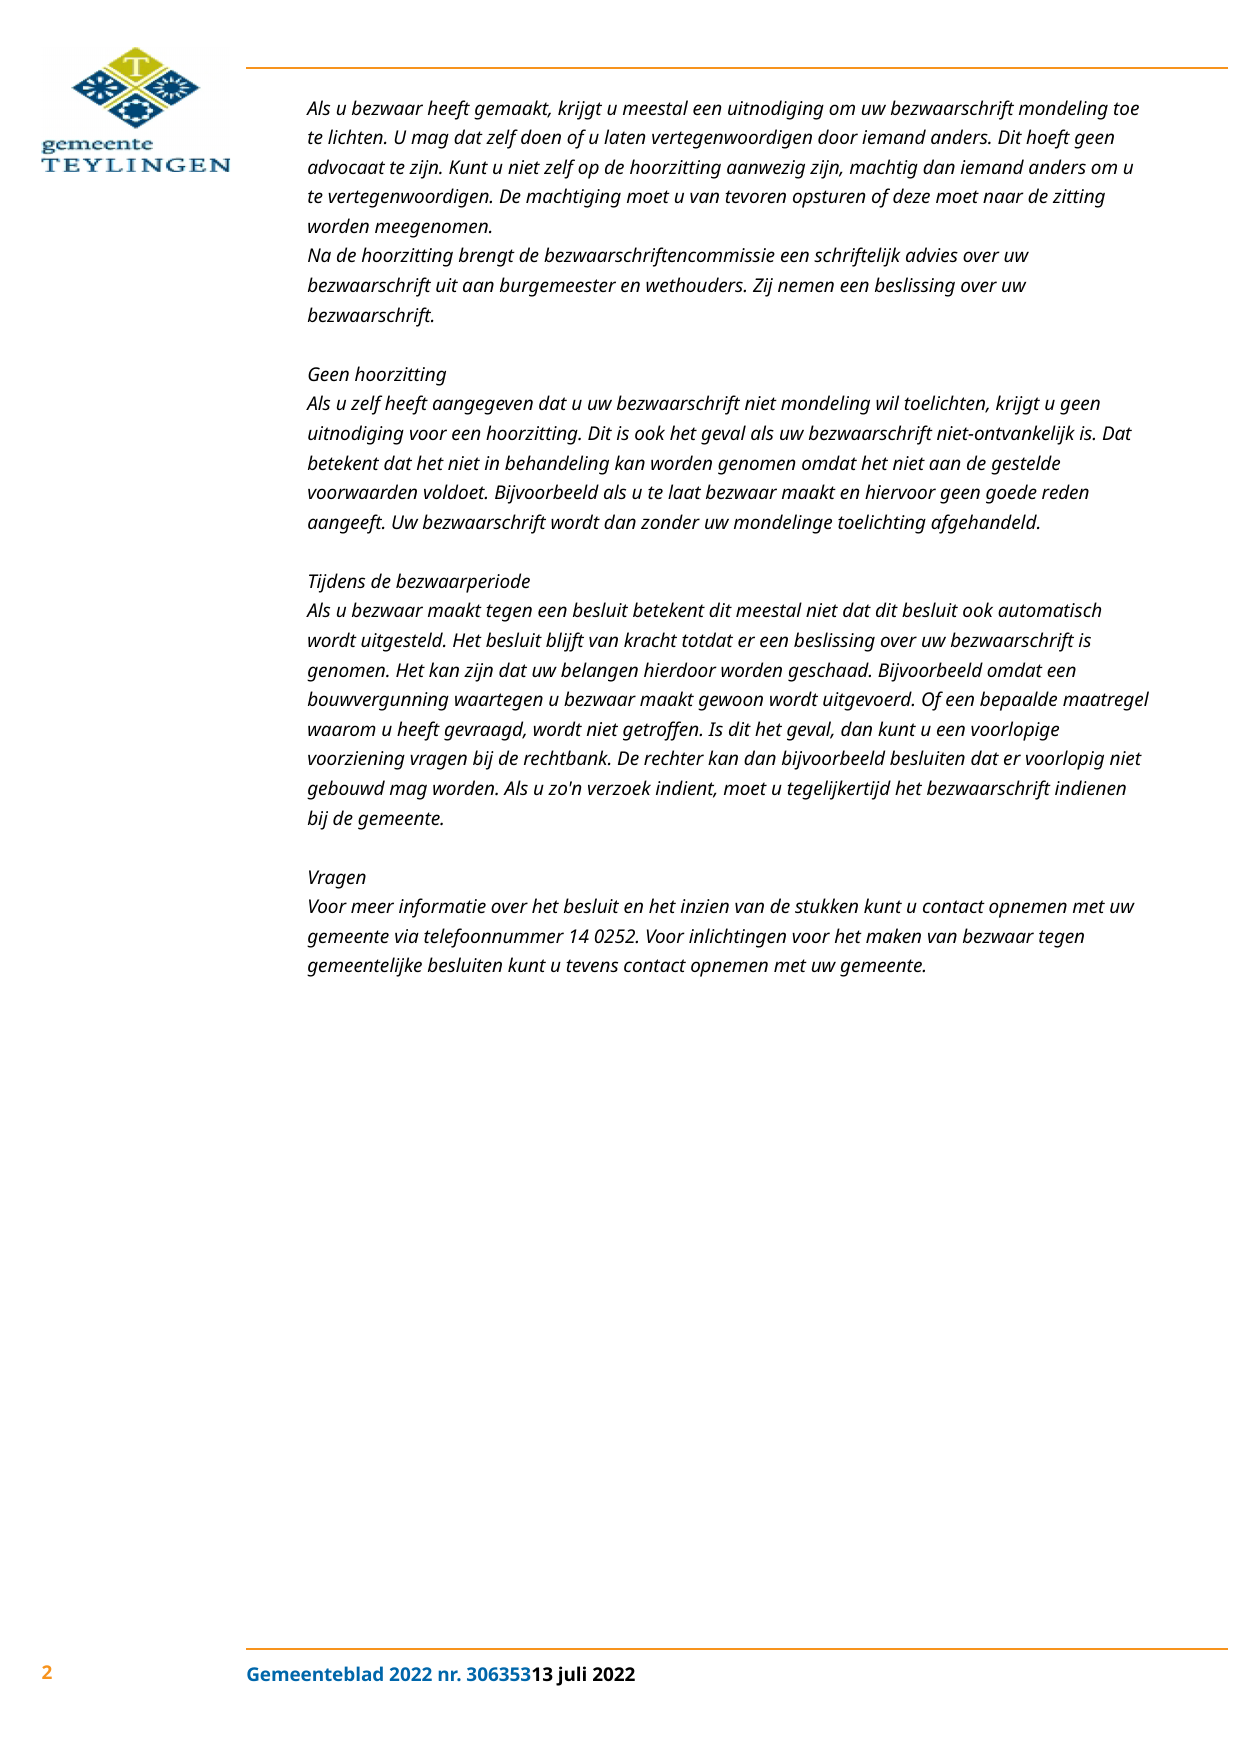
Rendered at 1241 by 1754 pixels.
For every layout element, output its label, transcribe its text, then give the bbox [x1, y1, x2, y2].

list Vragen [248, 864, 1152, 890]
list Als u bezwaar maakt tegen een besluit betekent dit meestal niet dat dit besluit ook automatisch wordt uitgesteld. Het besluit blijft van kracht totdat er een beslissing over uw bezwaarschrift is genomen. Het kan zijn dat uw belangen hierdoor worden geschaad. Bijvoorbeeld omdat een bouwvergunning waartegen u bezwaar maakt gewoon wordt uitgevoerd. Of een bepaalde maatregel waarom u heeft gevraagd, wordt niet getroffen. Is dit het geval, dan kunt u een voorlopige voorziening vragen bij de rechtbank. De rechter kan dan bijvoorbeeld besluiten dat er voorlopig niet gebouwd mag worden. Als u zo'n verzoek indient, moet u tegelijkertijd het bezwaarschrift indienen bij de gemeente. [248, 598, 1152, 831]
list Voor meer informatie over het besluit en het inzien van de stukken kunt u contact opnemen met uw gemeente via telefoonnummer 14 0252. Voor inlichtingen voor het maken van bezwaar tegen gemeentelijke besluiten kunt u tevens contact opnemen met uw gemeente. [248, 893, 1152, 978]
list Na de hoorzitting brengt de bezwaarschriftencommissie een schriftelijk advies over uw bezwaarschrift uit aan burgemeester en wethouders. Zij nemen een beslissing over uw bezwaarschrift. [248, 243, 1152, 328]
picture [41, 47, 231, 172]
list Geen hoorzitting [248, 361, 1152, 387]
list Als u zelf heeft aangegeven dat u uw bezwaarschrift niet mondeling wil toelichten, krijgt u geen uitnodiging voor een hoorzitting. Dit is ook het geval als uw bezwaarschrift niet-ontvankelijk is. Dat betekent dat het niet in behandeling kan worden genomen omdat het niet aan de gestelde voorwaarden voldoet. Bijvoorbeeld als u te laat bezwaar maakt en hiervoor geen goede reden aangeeft. Uw bezwaarschrift wordt dan zonder uw mondelinge toelichting afgehandeld. [248, 391, 1152, 535]
list Als u bezwaar heeft gemaakt, krijgt u meestal een uitnodiging om uw bezwaarschrift mondeling toe te lichten. U mag dat zelf doen of u laten vertegenwoordigen door iemand anders. Dit hoeft geen advocaat te zijn. Kunt u niet zelf op de hoorzitting aanwezig zijn, machtig dan iemand anders om u te vertegenwoordigen. De machtiging moet u van tevoren opsturen of deze moet naar de zitting worden meegenomen. [248, 95, 1152, 239]
list Tijdens de bezwaarperiode [248, 568, 1152, 594]
